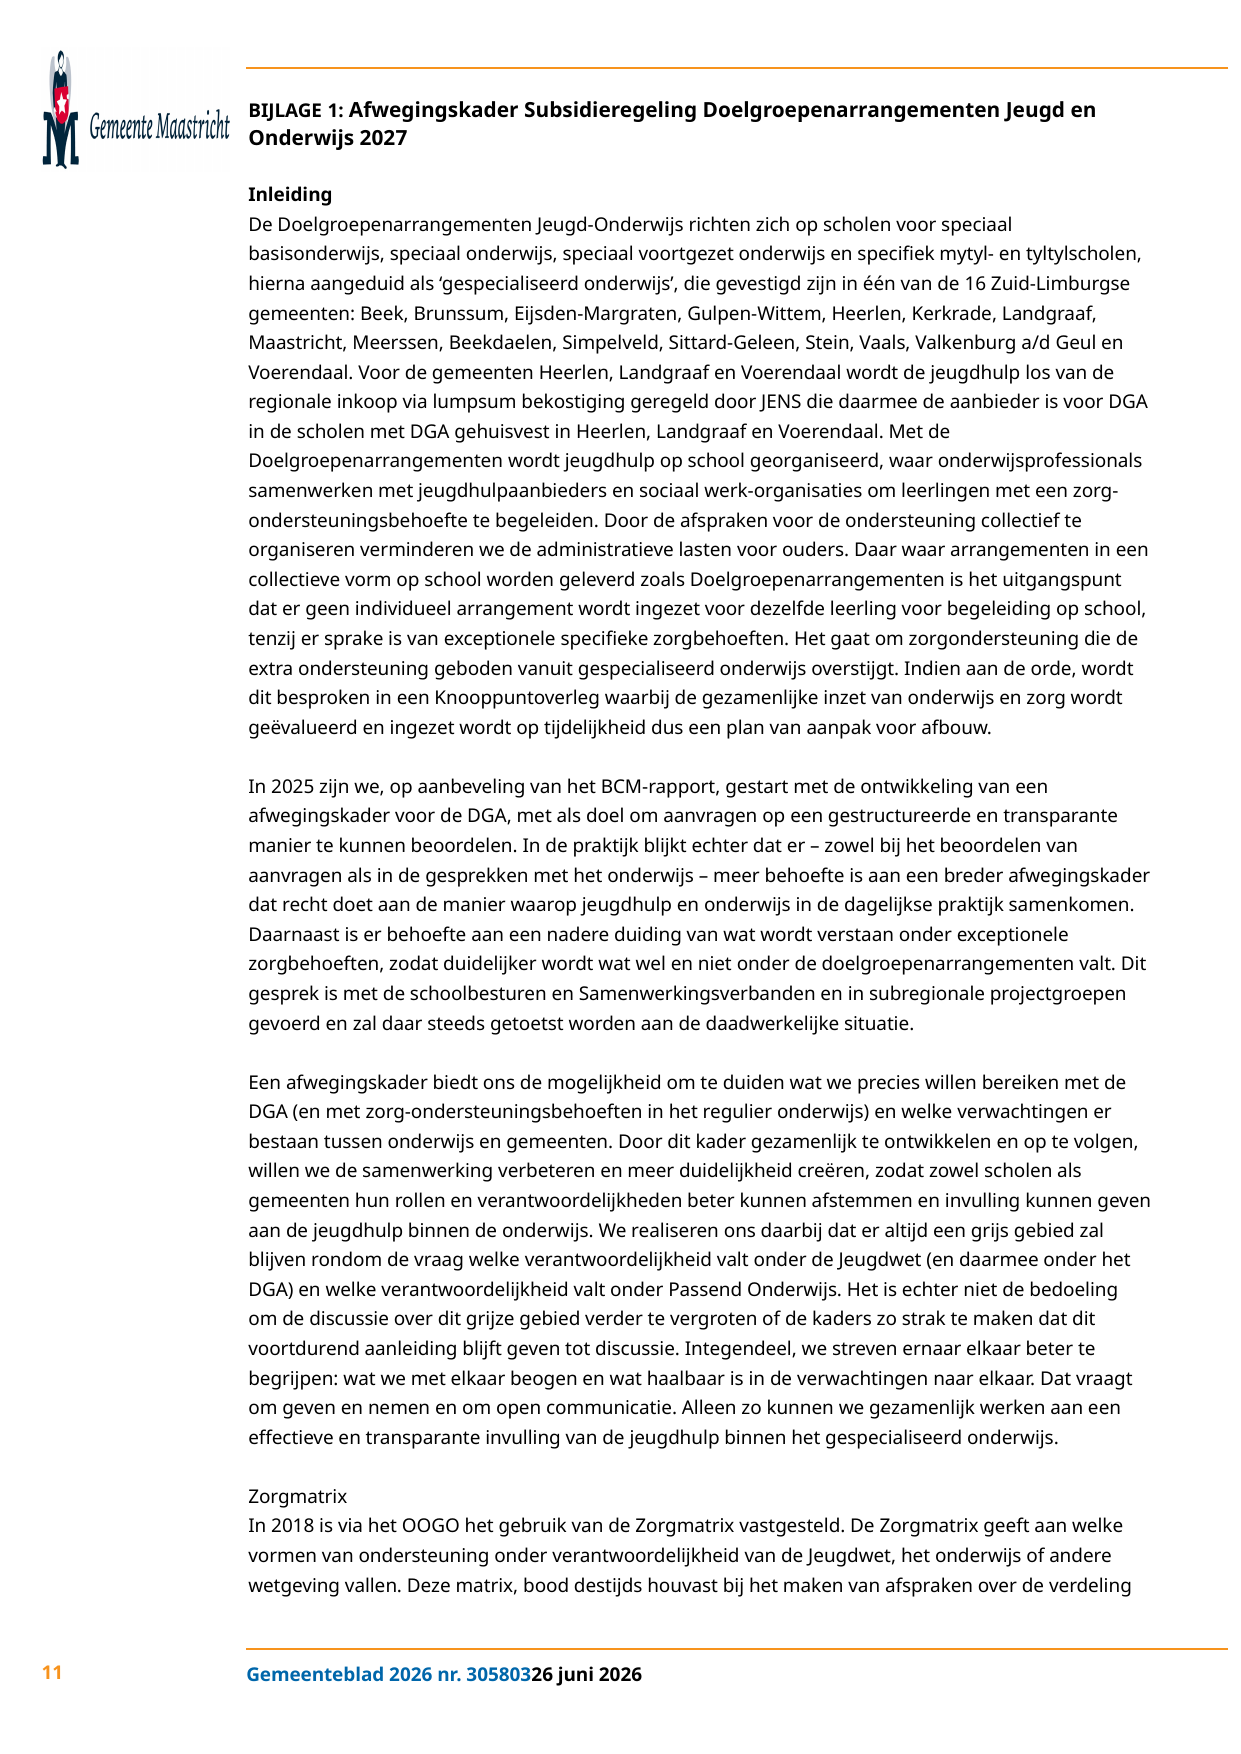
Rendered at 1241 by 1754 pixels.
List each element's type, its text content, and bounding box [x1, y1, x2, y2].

text BIJLAGE 1: Afwegingskader Subsidieregeling Doelgroepenarrangementen Jeugd en Onderwijs 2027 [248, 95, 1152, 152]
text In 2025 zijn we, op aanbeveling van het BCM-rapport, gestart met de ontwikkeling van een afwegingskader voor de DGA, met als doel om aanvragen op een gestructureerde en transparante manier te kunnen beoordelen. In de praktijk blijkt echter dat er – zowel bij het beoordelen van aanvragen als in de gesprekken met het onderwijs – meer behoefte is aan een breder afwegingskader dat recht doet aan de manier waarop jeugdhulp en onderwijs in de dagelijkse praktijk samenkomen. Daarnaast is er behoefte aan een nadere duiding van wat wordt verstaan onder exceptionele zorgbehoeften, zodat duidelijker wordt wat wel en niet onder de doelgroepenarrangementen valt. Dit gesprek is met de schoolbesturen en Samenwerkingsverbanden en in subregionale projectgroepen gevoerd en zal daar steeds getoetst worden aan de daadwerkelijke situatie. [248, 773, 1152, 1035]
text Een afwegingskader biedt ons de mogelijkheid om te duiden wat we precies willen bereiken met de DGA (en met zorg-ondersteuningsbehoeften in het regulier onderwijs) en welke verwachtingen er bestaan tussen onderwijs en gemeenten. Door dit kader gezamenlijk te ontwikkelen en op te volgen, willen we de samenwerking verbeteren en meer duidelijkheid creëren, zodat zowel scholen als gemeenten hun rollen en verantwoordelijkheden beter kunnen afstemmen en invulling kunnen geven aan de jeugdhulp binnen de onderwijs. We realiseren ons daarbij dat er altijd een grijs gebied zal blijven rondom de vraag welke verantwoordelijkheid valt onder de Jeugdwet (en daarmee onder het DGA) en welke verantwoordelijkheid valt onder Passend Onderwijs. Het is echter niet de bedoeling om de discussie over dit grijze gebied verder te vergroten of de kaders zo strak te maken dat dit voortdurend aanleiding blijft geven tot discussie. Integendeel, we streven ernaar elkaar beter te begrijpen: wat we met elkaar beogen en wat haalbaar is in de verwachtingen naar elkaar. Dat vraagt om geven en nemen en om open communicatie. Alleen zo kunnen we gezamenlijk werken aan een effectieve en transparante invulling van de jeugdhulp binnen het gespecialiseerd onderwijs. [248, 1069, 1152, 1449]
text Zorgmatrix [248, 1483, 1152, 1509]
text Inleiding [248, 181, 1152, 207]
text In 2018 is via het OOGO het gebruik van de Zorgmatrix vastgesteld. De Zorgmatrix geeft aan welke vormen van ondersteuning onder verantwoordelijkheid van de Jeugdwet, het onderwijs of andere wetgeving vallen. Deze matrix, bood destijds houvast bij het maken van afspraken over de verdeling [248, 1513, 1152, 1597]
picture [41, 47, 231, 172]
text De Doelgroepenarrangementen Jeugd-Onderwijs richten zich op scholen voor speciaal basisonderwijs, speciaal onderwijs, speciaal voortgezet onderwijs en specifiek mytyl- en tyltylscholen, hierna aangeduid als ‘gespecialiseerd onderwijs’, die gevestigd zijn in één van de 16 Zuid-Limburgse gemeenten: Beek, Brunssum, Eijsden-Margraten, Gulpen-Wittem, Heerlen, Kerkrade, Landgraaf, Maastricht, Meerssen, Beekdaelen, Simpelveld, Sittard-Geleen, Stein, Vaals, Valkenburg a/d Geul en Voerendaal. Voor de gemeenten Heerlen, Landgraaf en Voerendaal wordt de jeugdhulp los van de regionale inkoop via lumpsum bekostiging geregeld door JENS die daarmee de aanbieder is voor DGA in de scholen met DGA gehuisvest in Heerlen, Landgraaf en Voerendaal. Met de Doelgroepenarrangementen wordt jeugdhulp op school georganiseerd, waar onderwijsprofessionals samenwerken met jeugdhulpaanbieders en sociaal werk-organisaties om leerlingen met een zorg-ondersteuningsbehoefte te begeleiden. Door de afspraken voor de ondersteuning collectief te organiseren verminderen we de administratieve lasten voor ouders. Daar waar arrangementen in een collectieve vorm op school worden geleverd zoals Doelgroepenarrangementen is het uitgangspunt dat er geen individueel arrangement wordt ingezet voor dezelfde leerling voor begeleiding op school, tenzij er sprake is van exceptionele specifieke zorgbehoeften. Het gaat om zorgondersteuning die de extra ondersteuning geboden vanuit gespecialiseerd onderwijs overstijgt. Indien aan de orde, wordt dit besproken in een Knooppuntoverleg waarbij de gezamenlijke inzet van onderwijs en zorg wordt geëvalueerd en ingezet wordt op tijdelijkheid dus een plan van aanpak voor afbouw. [248, 211, 1152, 739]
